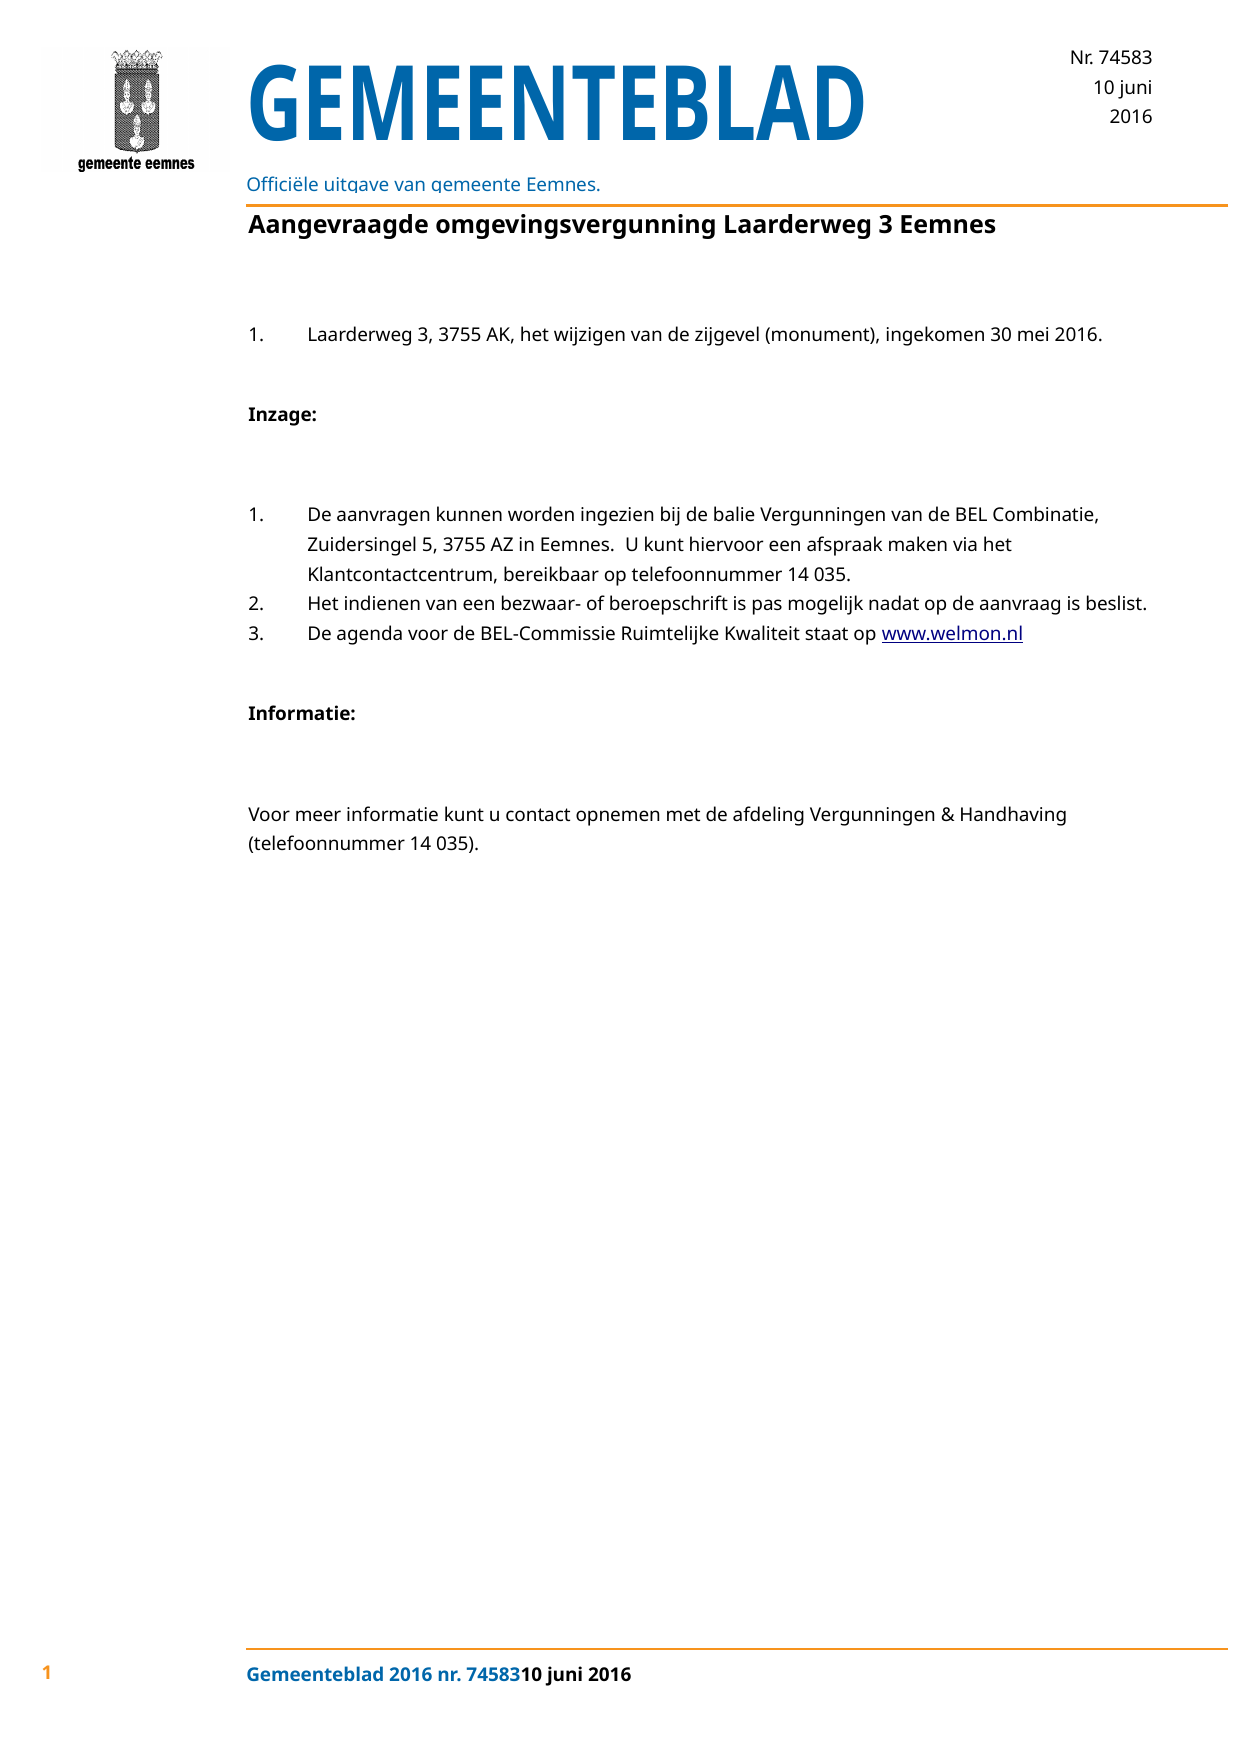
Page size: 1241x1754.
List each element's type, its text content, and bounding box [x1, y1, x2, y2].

list Laarderweg 3, 3755 AK, het wijzigen van de zijgevel (monument), ingekomen 30 mei 2016. [248, 321, 1152, 346]
list Het indienen van een bezwaar- of beroepschrift is pas mogelijk nadat op de aanvraag is beslist. [248, 590, 1152, 616]
picture [41, 47, 231, 172]
text Informatie: [248, 700, 1152, 726]
list De agenda voor de BEL-Commissie Ruimtelijke Kwaliteit staat op www.welmon.nl [248, 620, 1152, 646]
text Aangevraagde omgevingsvergunning Laarderweg 3 Eemnes [248, 207, 1152, 241]
list De aanvragen kunnen worden ingezien bij de balie Vergunningen van de BEL Combinatie, Zuidersingel 5, 3755 AZ in Eemnes. U kunt hiervoor een afspraak maken via het Klantcontactcentrum, bereikbaar op telefoonnummer 14 035. [248, 502, 1152, 586]
text Voor meer informatie kunt u contact opnemen met de afdeling Vergunningen & Handhaving (telefoonnummer 14 035). [248, 801, 1152, 856]
text Inzage: [248, 401, 1152, 426]
